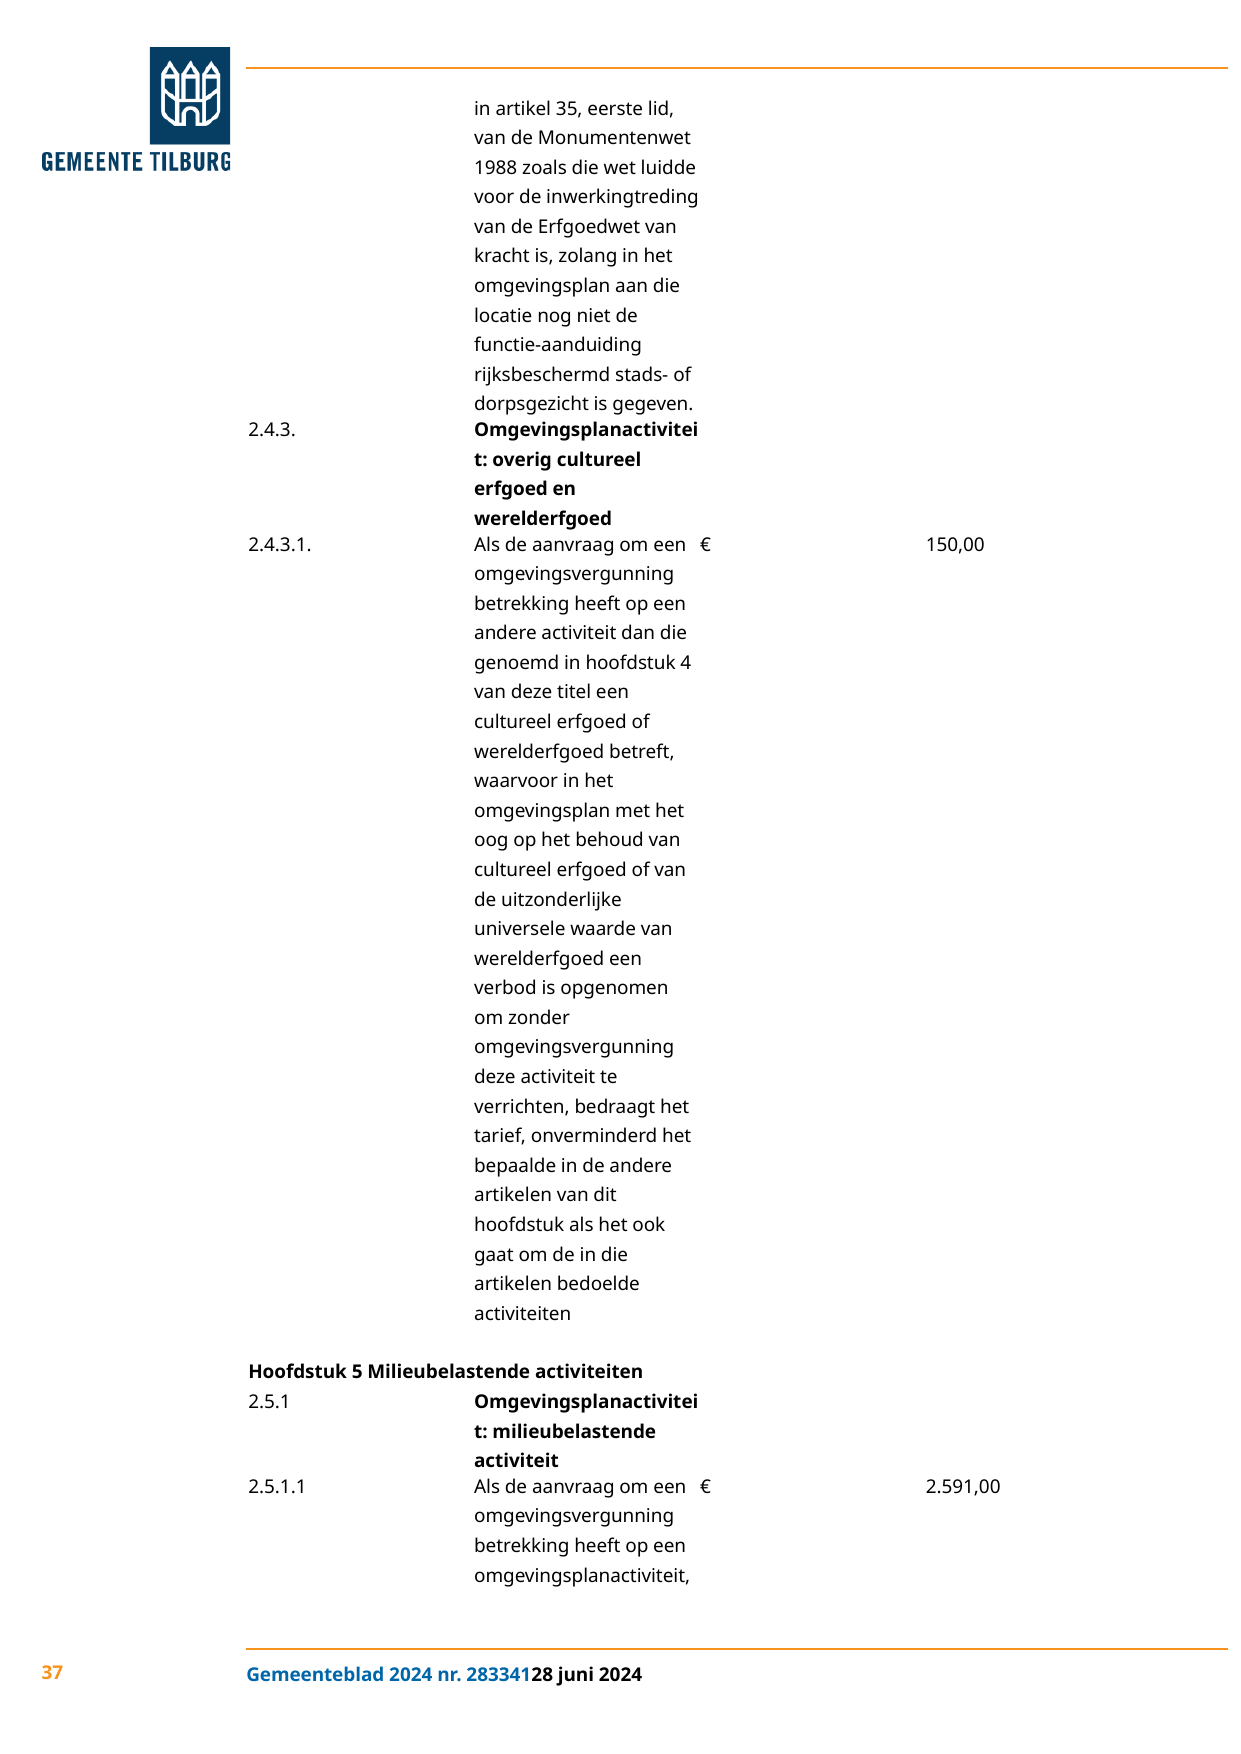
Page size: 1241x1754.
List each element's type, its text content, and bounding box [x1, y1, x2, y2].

picture [41, 47, 231, 172]
table_cell 2.4.3. [248, 416, 474, 531]
text Hoofdstuk 5 Milieubelastende activiteiten [248, 1358, 1152, 1384]
table_cell 2.5.1.1 [248, 1473, 474, 1588]
table_cell [248, 95, 474, 416]
table_cell Als de aanvraag om een omgevingsvergunning betrekking heeft op een omgevingsplanactiviteit, [474, 1473, 700, 1588]
table_cell Als de aanvraag om een omgevingsvergunning betrekking heeft op een andere activiteit dan die genoemd in hoofdstuk 4 van deze titel een cultureel erfgoed of werelderfgoed betreft, waarvoor in het omgevingsplan met het oog op het behoud van cultureel erfgoed of van de uitzonderlijke universele waarde van werelderfgoed een verbod is opgenomen om zonder omgevingsvergunning deze activiteit te verrichten, bedraagt het tarief, onverminderd het bepaalde in de andere artikelen van dit hoofdstuk als het ook gaat om de in die artikelen bedoelde activiteiten [474, 531, 700, 1326]
table_cell 2.591,00 [926, 1473, 1152, 1588]
table_cell € [700, 1473, 926, 1588]
table_cell [700, 416, 926, 531]
table_cell Omgevingsplanactiviteit: overig cultureel erfgoed en werelderfgoed [474, 416, 700, 531]
table_header 2.5.1 [248, 1388, 474, 1473]
table_cell 2.4.3.1. [248, 531, 474, 1326]
table_header [926, 1388, 1152, 1473]
table_cell [700, 95, 926, 416]
table_cell € [700, 531, 926, 1326]
table_header Omgevingsplanactiviteit: milieubelastende activiteit [474, 1388, 700, 1473]
table_cell in artikel 35, eerste lid, van de Monumentenwet 1988 zoals die wet luidde voor de inwerkingtreding van de Erfgoedwet van kracht is, zolang in het omgevingsplan aan die locatie nog niet de functie-aanduiding rijksbeschermd stads- of dorpsgezicht is gegeven. [474, 95, 700, 416]
table_cell 150,00 [926, 531, 1152, 1326]
table_cell [926, 416, 1152, 531]
table_cell [926, 95, 1152, 416]
table_header [700, 1388, 926, 1473]
